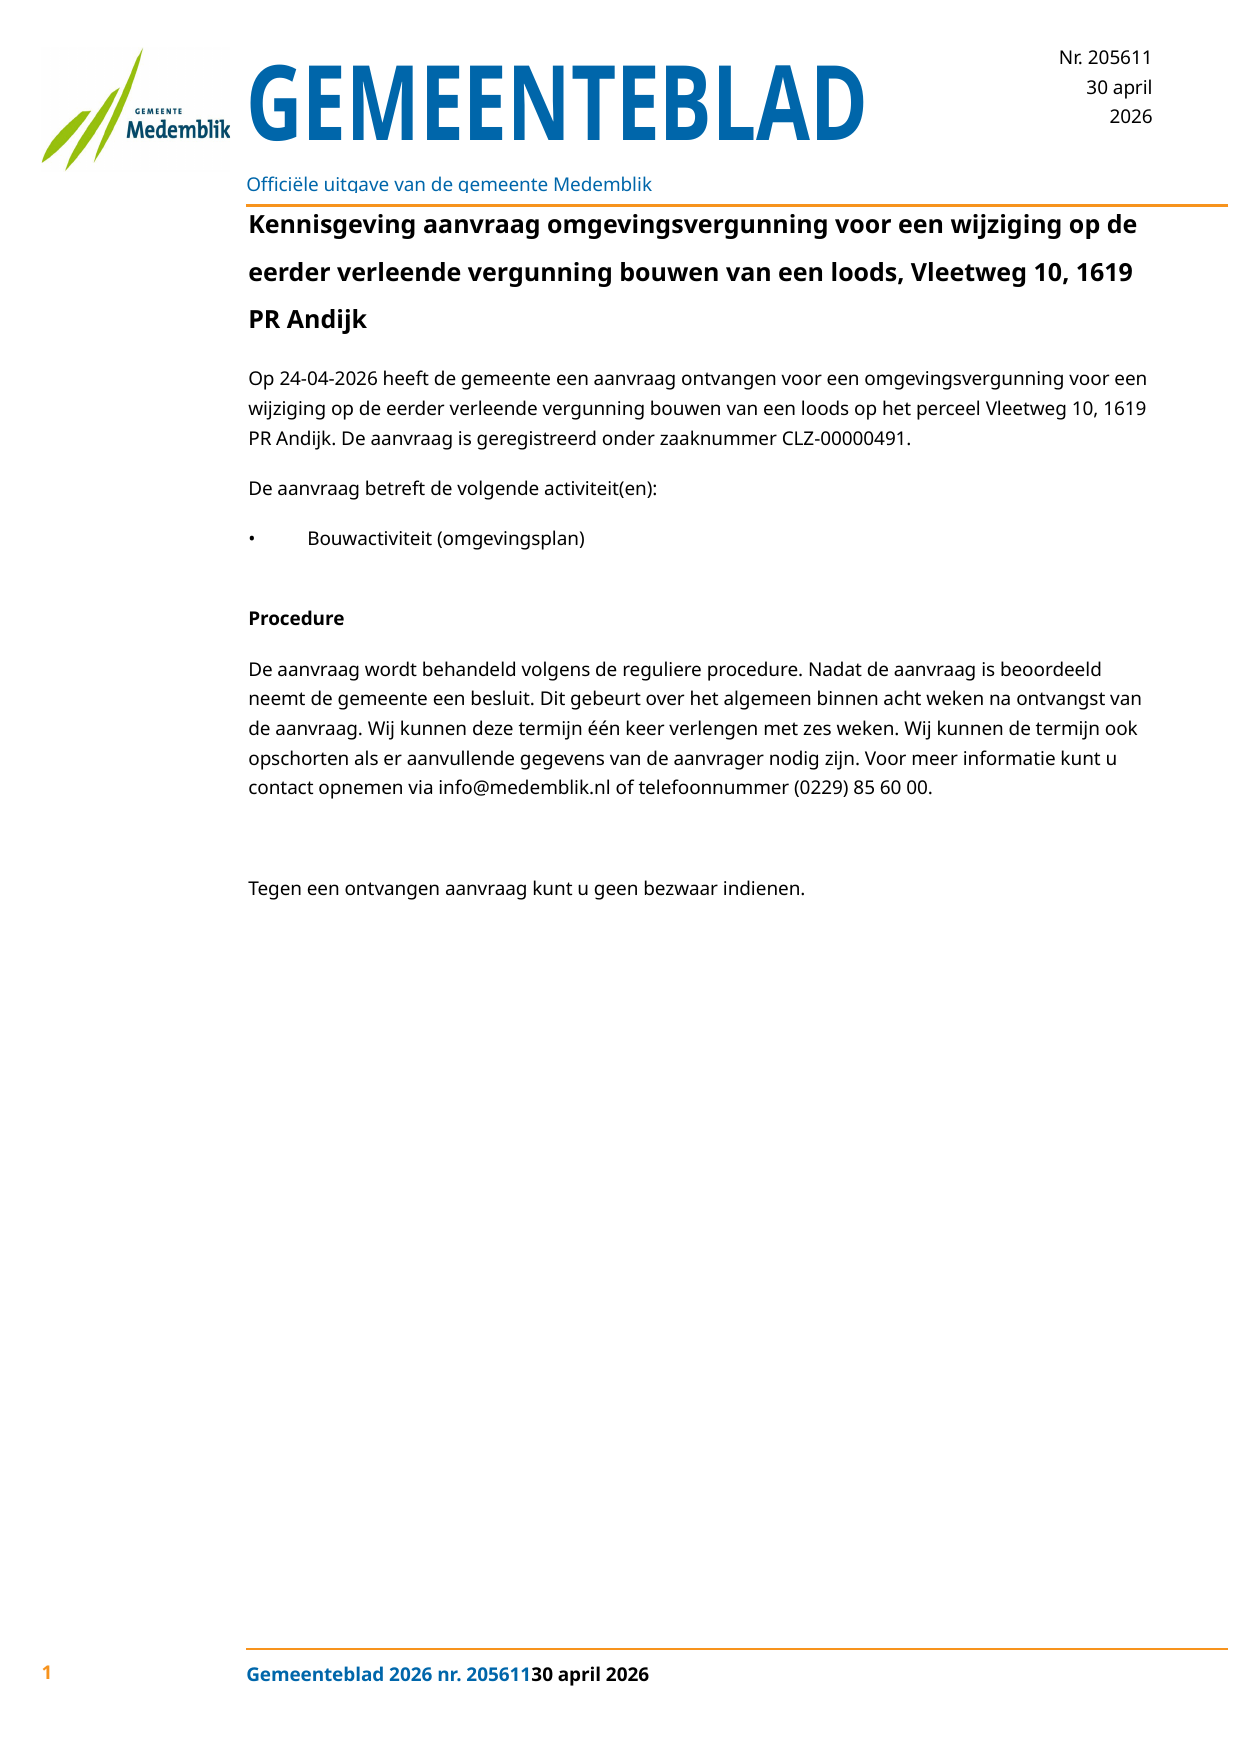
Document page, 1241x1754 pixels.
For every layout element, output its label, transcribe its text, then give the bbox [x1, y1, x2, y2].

text Procedure [248, 606, 1152, 631]
text Tegen een ontvangen aanvraag kunt u geen bezwaar indienen. [248, 875, 1152, 901]
text Op 24-04-2026 heeft de gemeente een aanvraag ontvangen voor een omgevingsvergunning voor een wijziging op de eerder verleende vergunning bouwen van een loods op het perceel Vleetweg 10, 1619 PR Andijk. De aanvraag is geregistreerd onder zaaknummer CLZ-00000491. [248, 366, 1152, 450]
text De aanvraag wordt behandeld volgens de reguliere procedure. Nadat de aanvraag is beoordeeld neemt de gemeente een besluit. Dit gebeurt over het algemeen binnen acht weken na ontvangst van de aanvraag. Wij kunnen deze termijn één keer verlengen met zes weken. Wij kunnen de termijn ook opschorten als er aanvullende gegevens van de aanvrager nodig zijn. Voor meer informatie kunt u contact opnemen via info@medemblik.nl of telefoonnummer (0229) 85 60 00. [248, 656, 1152, 800]
list Bouwactiviteit (omgevingsplan) [248, 526, 1152, 551]
text De aanvraag betreft de volgende activiteit(en): [248, 475, 1152, 501]
picture [41, 47, 231, 172]
text Kennisgeving aanvraag omgevingsvergunning voor een wijziging op de eerder verleende vergunning bouwen van een loods, Vleetweg 10, 1619 PR Andijk [248, 207, 1152, 336]
